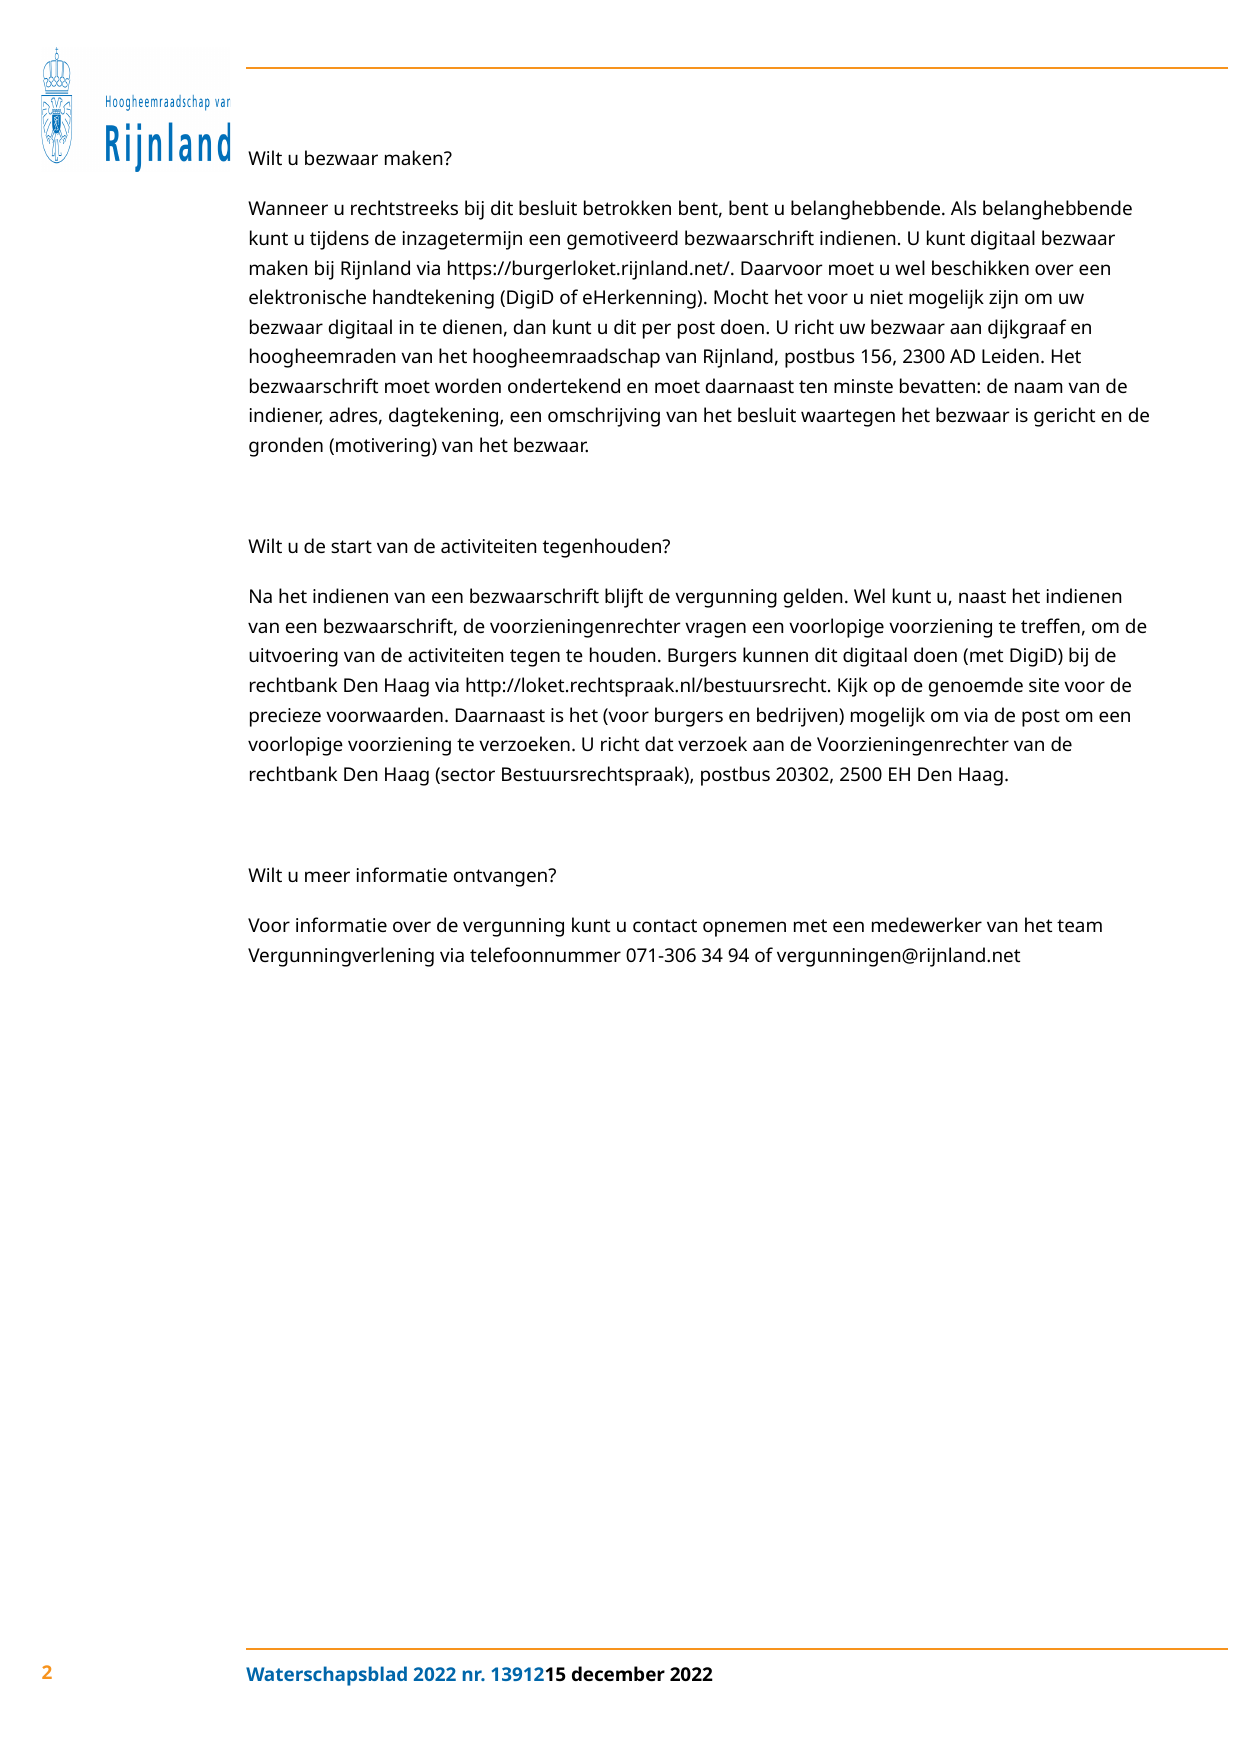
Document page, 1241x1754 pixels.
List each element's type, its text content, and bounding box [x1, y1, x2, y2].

text Na het indienen van een bezwaarschrift blijft de vergunning gelden. Wel kunt u, naast het indienen van een bezwaarschrift, de voorzieningenrechter vragen een voorlopige voorziening te treffen, om de uitvoering van de activiteiten tegen te houden. Burgers kunnen dit digitaal doen (met DigiD) bij de rechtbank Den Haag via http://loket.rechtspraak.nl/bestuursrecht. Kijk op de genoemde site voor de precieze voorwaarden. Daarnaast is het (voor burgers en bedrijven) mogelijk om via de post om een voorlopige voorziening te verzoeken. U richt dat verzoek aan de Voorzieningenrechter van de rechtbank Den Haag (sector Bestuursrechtspraak), postbus 20302, 2500 EH Den Haag. [248, 583, 1152, 787]
picture [41, 47, 231, 172]
text Wilt u de start van de activiteiten tegenhouden? [248, 533, 1152, 559]
text Voor informatie over de vergunning kunt u contact opnemen met een medewerker van het team Vergunningverlening via telefoonnummer 071-306 34 94 of vergunningen@rijnland.net [248, 912, 1152, 968]
text Wilt u meer informatie ontvangen? [248, 862, 1152, 888]
text Wanneer u rechtstreeks bij dit besluit betrokken bent, bent u belanghebbende. Als belanghebbende kunt u tijdens de inzagetermijn een gemotiveerd bezwaarschrift indienen. U kunt digitaal bezwaar maken bij Rijnland via https://burgerloket.rijnland.net/. Daarvoor moet u wel beschikken over een elektronische handtekening (DigiD of eHerkenning). Mocht het voor u niet mogelijk zijn om uw bezwaar digitaal in te dienen, dan kunt u dit per post doen. U richt uw bezwaar aan dijkgraaf en hoogheemraden van het hoogheemraadschap van Rijnland, postbus 156, 2300 AD Leiden. Het bezwaarschrift moet worden ondertekend en moet daarnaast ten minste bevatten: de naam van de indiener, adres, dagtekening, een omschrijving van het besluit waartegen het bezwaar is gericht en de gronden (motivering) van het bezwaar. [248, 196, 1152, 458]
text Wilt u bezwaar maken? [248, 145, 1152, 171]
